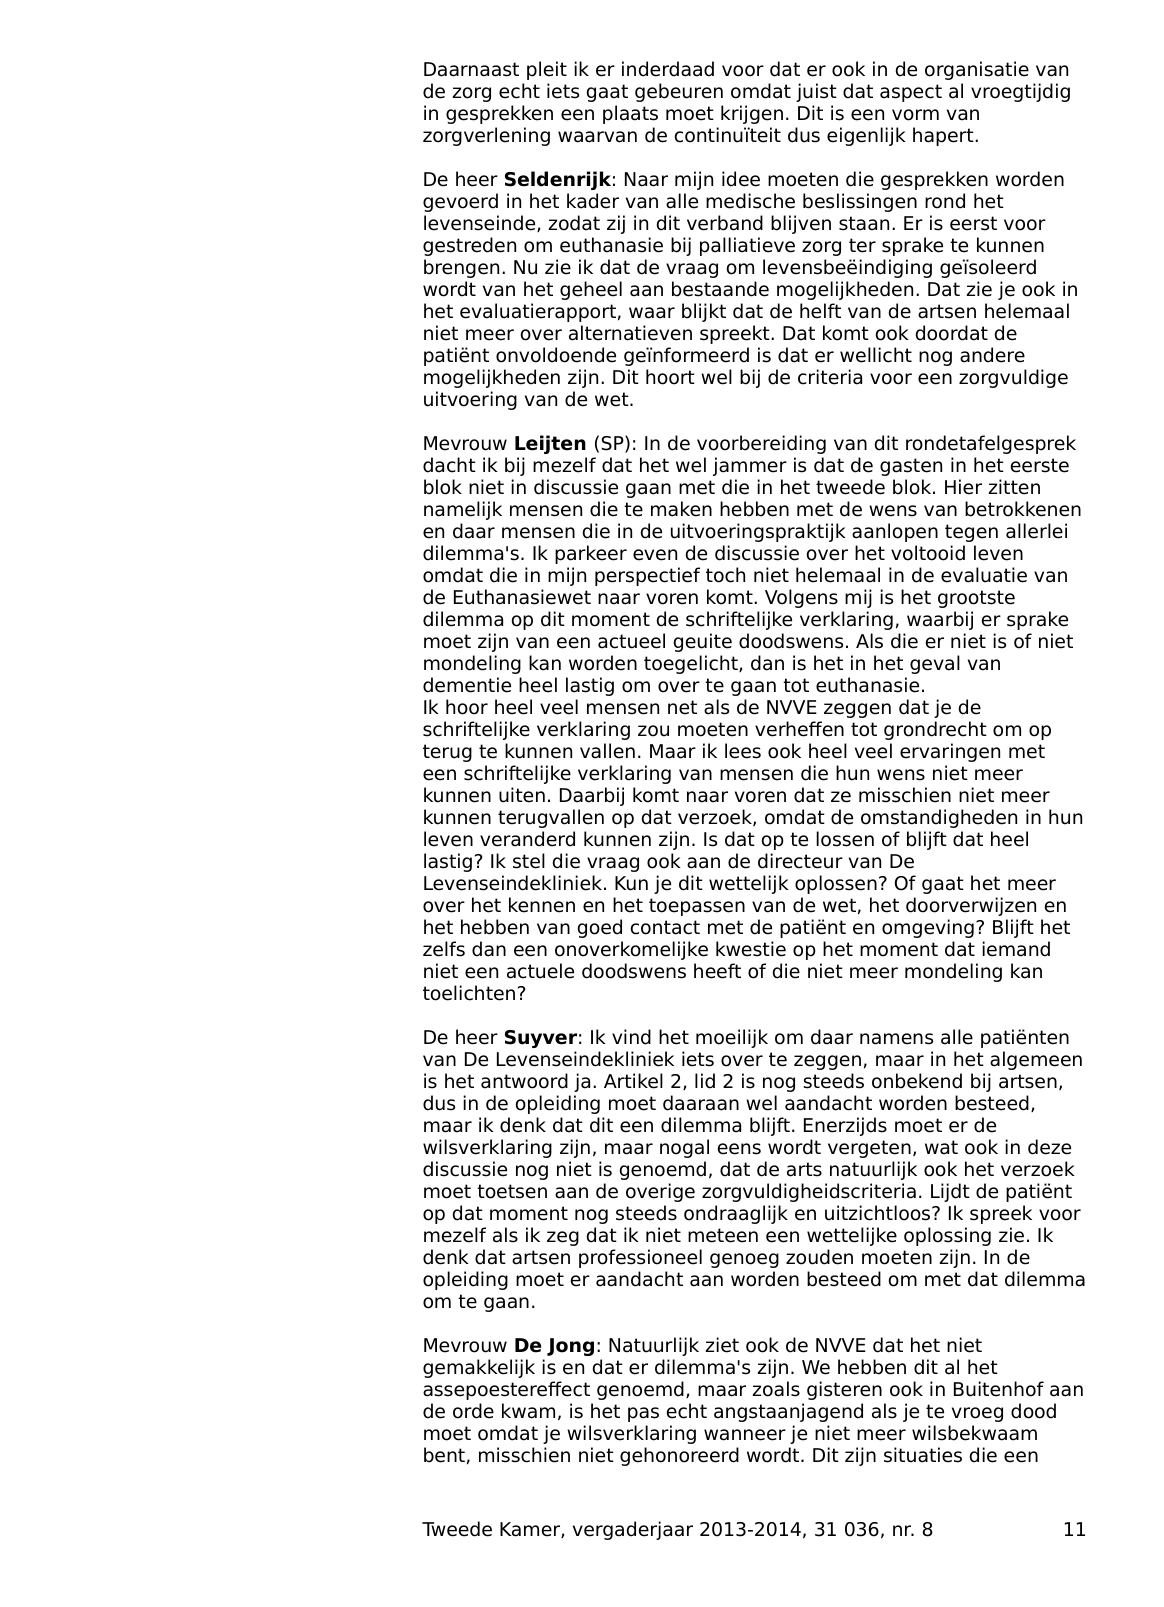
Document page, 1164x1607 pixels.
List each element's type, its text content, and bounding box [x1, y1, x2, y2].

text Daarnaast pleit ik er inderdaad voor dat er ook in de organisatie van de zorg echt iets gaat gebeuren omdat juist dat aspect al vroegtijdig in gesprekken een plaats moet krijgen. Dit is een vorm van zorgverlening waarvan de continuïteit dus eigenlijk hapert. [422, 59, 1087, 147]
text Mevrouw Leijten (SP): In de voorbereiding van dit rondetafelgesprek dacht ik bij mezelf dat het wel jammer is dat de gasten in het eerste blok niet in discussie gaan met die in het tweede blok. Hier zitten namelijk mensen die te maken hebben met de wens van betrokkenen en daar mensen die in de uitvoeringspraktijk aanlopen tegen allerlei dilemma's. Ik parkeer even de discussie over het voltooid leven omdat die in mijn perspectief toch niet helemaal in de evaluatie van de Euthanasiewet naar voren komt. Volgens mij is het grootste dilemma op dit moment de schriftelijke verklaring, waarbij er sprake moet zijn van een actueel geuite doodswens. Als die er niet is of niet mondeling kan worden toegelicht, dan is het in het geval van dementie heel lastig om over te gaan tot euthanasie. [422, 433, 1087, 697]
text De heer Suyver: Ik vind het moeilijk om daar namens alle patiënten van De Levenseindekliniek iets over te zeggen, maar in het algemeen is het antwoord ja. Artikel 2, lid 2 is nog steeds onbekend bij artsen, dus in de opleiding moet daaraan wel aandacht worden besteed, maar ik denk dat dit een dilemma blijft. Enerzijds moet er de wilsverklaring zijn, maar nogal eens wordt vergeten, wat ook in deze discussie nog niet is genoemd, dat de arts natuurlijk ook het verzoek moet toetsen aan de overige zorgvuldigheidscriteria. Lijdt de patiënt op dat moment nog steeds ondraaglijk en uitzichtloos? Ik spreek voor mezelf als ik zeg dat ik niet meteen een wettelijke oplossing zie. Ik denk dat artsen professioneel genoeg zouden moeten zijn. In de opleiding moet er aandacht aan worden besteed om met dat dilemma om te gaan. [422, 1027, 1087, 1312]
text Mevrouw De Jong: Natuurlijk ziet ook de NVVE dat het niet gemakkelijk is en dat er dilemma's zijn. We hebben dit al het assepoestereffect genoemd, maar zoals gisteren ook in Buitenhof aan de orde kwam, is het pas echt angstaanjagend als je te vroeg dood moet omdat je wilsverklaring wanneer je niet meer wilsbekwaam bent, misschien niet gehonoreerd wordt. Dit zijn situaties die een [422, 1335, 1087, 1467]
text Ik hoor heel veel mensen net als de NVVE zeggen dat je de schriftelijke verklaring zou moeten verheffen tot grondrecht om op terug te kunnen vallen. Maar ik lees ook heel veel ervaringen met een schriftelijke verklaring van mensen die hun wens niet meer kunnen uiten. Daarbij komt naar voren dat ze misschien niet meer kunnen terugvallen op dat verzoek, omdat de omstandigheden in hun leven veranderd kunnen zijn. Is dat op te lossen of blijft dat heel lastig? Ik stel die vraag ook aan de directeur van De Levenseindekliniek. Kun je dit wettelijk oplossen? Of gaat het meer over het kennen en het toepassen van de wet, het doorverwijzen en het hebben van goed contact met de patiënt en omgeving? Blijft het zelfs dan een onoverkomelijke kwestie op het moment dat iemand niet een actuele doodswens heeft of die niet meer mondeling kan toelichten? [422, 697, 1087, 1004]
text De heer Seldenrijk: Naar mijn idee moeten die gesprekken worden gevoerd in het kader van alle medische beslissingen rond het levenseinde, zodat zij in dit verband blijven staan. Er is eerst voor gestreden om euthanasie bij palliatieve zorg ter sprake te kunnen brengen. Nu zie ik dat de vraag om levensbeëindiging geïsoleerd wordt van het geheel aan bestaande mogelijkheden. Dat zie je ook in het evaluatierapport, waar blijkt dat de helft van de artsen helemaal niet meer over alternatieven spreekt. Dat komt ook doordat de patiënt onvoldoende geïnformeerd is dat er wellicht nog andere mogelijkheden zijn. Dit hoort wel bij de criteria voor een zorgvuldige uitvoering van de wet. [422, 169, 1087, 411]
